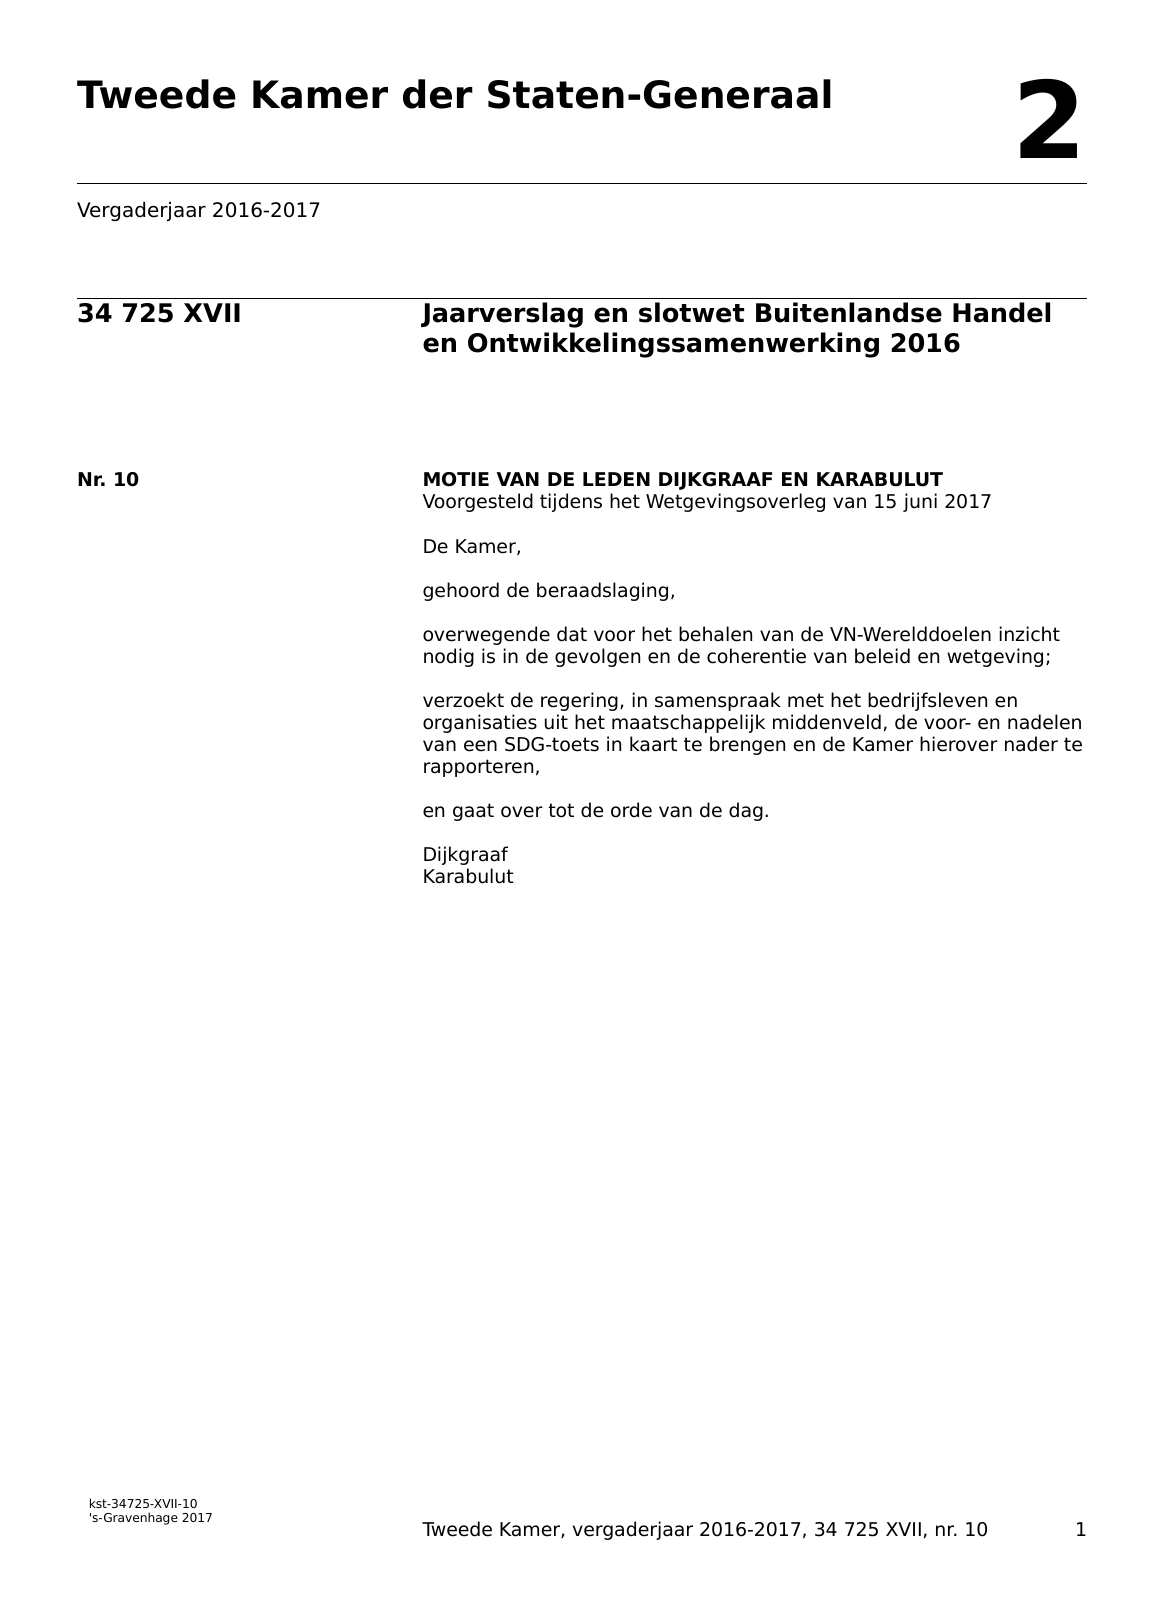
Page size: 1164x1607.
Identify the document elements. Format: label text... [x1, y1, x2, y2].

subtitle Nr. 10 MOTIE VAN DE LEDEN DIJKGRAAF EN KARABULUT [77, 469, 1087, 491]
text Karabulut [422, 866, 1087, 888]
text kst-34725-XVII-10 [88, 1497, 323, 1511]
table_header 2 [886, 59, 1087, 183]
text Voorgesteld tijdens het Wetgevingsoverleg van 15 juni 2017 [422, 491, 1087, 513]
text De Kamer, [422, 536, 1087, 557]
text Dijkgraaf [422, 844, 1087, 866]
subtitle 34 725 XVII Jaarverslag en slotwet Buitenlandse Handel en Ontwikkelingssamenwerking 2016 [77, 299, 1087, 358]
text gehoord de beraadslaging, [422, 580, 1087, 602]
text overwegende dat voor het behalen van de VN-Werelddoelen inzicht nodig is in de gevolgen en de coherentie van beleid en wetgeving; [422, 624, 1087, 668]
table_header Tweede Kamer der Staten-Generaal [77, 59, 886, 183]
text verzoekt de regering, in samenspraak met het bedrijfsleven en organisaties uit het maatschappelijk middenveld, de voor- en nadelen van een SDG-toets in kaart te brengen en de Kamer hierover nader te rapporteren, [422, 690, 1087, 778]
text 's-Gravenhage 2017 [88, 1511, 323, 1525]
text en gaat over tot de orde van de dag. [422, 800, 1087, 822]
table_cell Vergaderjaar 2016-2017 [77, 184, 1087, 298]
